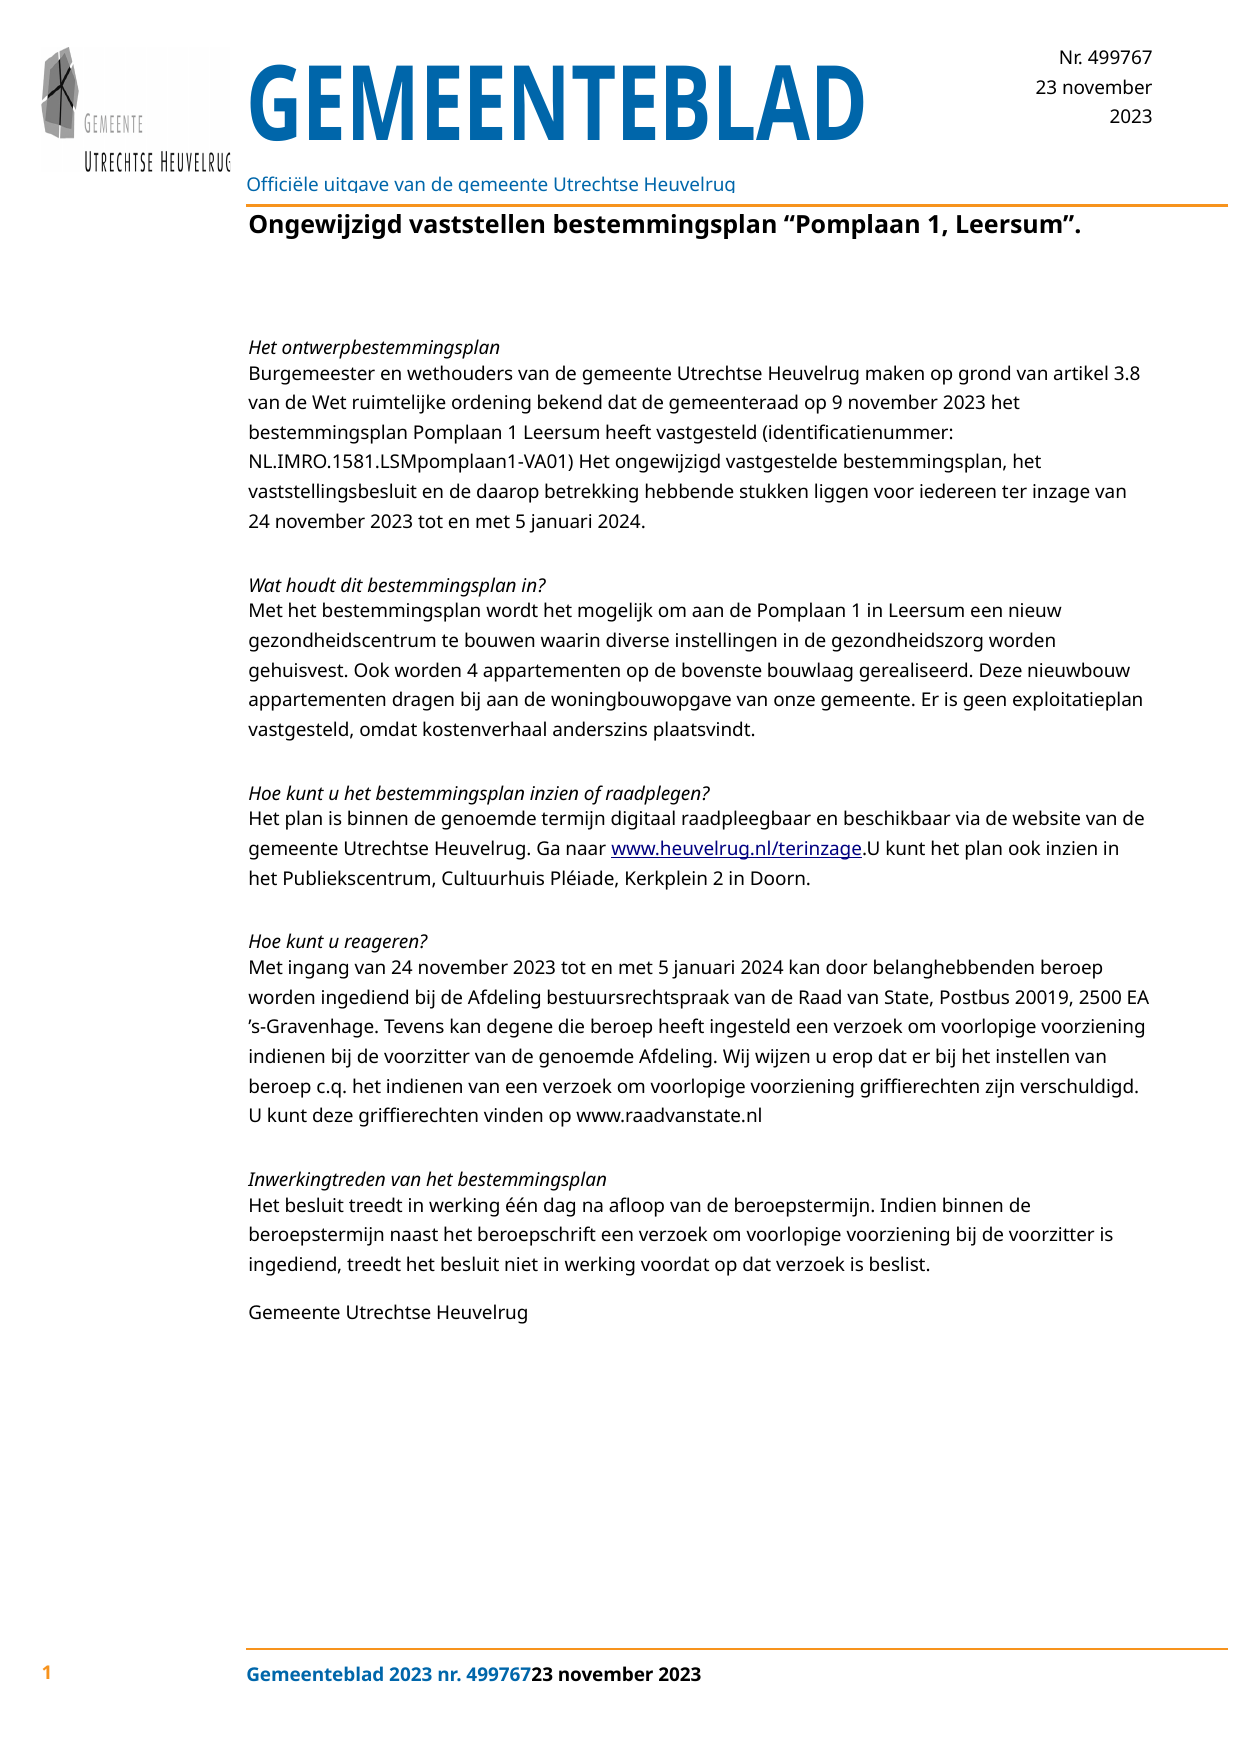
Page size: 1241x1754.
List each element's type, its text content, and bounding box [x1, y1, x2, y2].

text Wat houdt dit bestemmingsplan in? [248, 572, 1152, 598]
text Inwerkingtreden van het bestemmingsplan [248, 1166, 1152, 1192]
text Gemeente Utrechtse Heuvelrug [248, 1299, 1152, 1325]
text Hoe kunt u het bestemmingsplan inzien of raadplegen? [248, 780, 1152, 806]
text Het ontwerpbestemmingsplan [248, 334, 1152, 360]
text Burgemeester en wethouders van de gemeente Utrechtse Heuvelrug maken op grond van artikel 3.8 van de Wet ruimtelijke ordening bekend dat de gemeenteraad op 9 november 2023 het bestemmingsplan Pomplaan 1 Leersum heeft vastgesteld (identificatienummer: NL.IMRO.1581.LSMpomplaan1-VA01) Het ongewijzigd vastgestelde bestemmingsplan, het vaststellingsbesluit en de daarop betrekking hebbende stukken liggen voor iedereen ter inzage van 24 november 2023 tot en met 5 januari 2024. [248, 360, 1152, 534]
text Met ingang van 24 november 2023 tot en met 5 januari 2024 kan door belanghebbenden beroep worden ingediend bij de Afdeling bestuursrechtspraak van de Raad van State, Postbus 20019, 2500 EA ’s-Gravenhage. Tevens kan degene die beroep heeft ingesteld een verzoek om voorlopige voorziening indienen bij de voorzitter van de genoemde Afdeling. Wij wijzen u erop dat er bij het instellen van beroep c.q. het indienen van een verzoek om voorlopige voorziening griffierechten zijn verschuldigd. U kunt deze griffierechten vinden op www.raadvanstate.nl [248, 954, 1152, 1128]
text Ongewijzigd vaststellen bestemmingsplan “Pomplaan 1, Leersum”. [248, 207, 1152, 241]
picture [41, 47, 231, 172]
text Het besluit treedt in werking één dag na afloop van de beroepstermijn. Indien binnen de beroepstermijn naast het beroepschrift een verzoek om voorlopige voorziening bij de voorzitter is ingediend, treedt het besluit niet in werking voordat op dat verzoek is beslist. [248, 1192, 1152, 1277]
text Het plan is binnen de genoemde termijn digitaal raadpleegbaar en beschikbaar via de website van de gemeente Utrechtse Heuvelrug. Ga naar www.heuvelrug.nl/terinzage.U kunt het plan ook inzien in het Publiekscentrum, Cultuurhuis Pléiade, Kerkplein 2 in Doorn. [248, 806, 1152, 891]
text Hoe kunt u reageren? [248, 929, 1152, 954]
text Met het bestemmingsplan wordt het mogelijk om aan de Pomplaan 1 in Leersum een nieuw gezondheidscentrum te bouwen waarin diverse instellingen in de gezondheidszorg worden gehuisvest. Ook worden 4 appartementen op de bovenste bouwlaag gerealiseerd. Deze nieuwbouw appartementen dragen bij aan de woningbouwopgave van onze gemeente. Er is geen exploitatieplan vastgesteld, omdat kostenverhaal anderszins plaatsvindt. [248, 598, 1152, 742]
